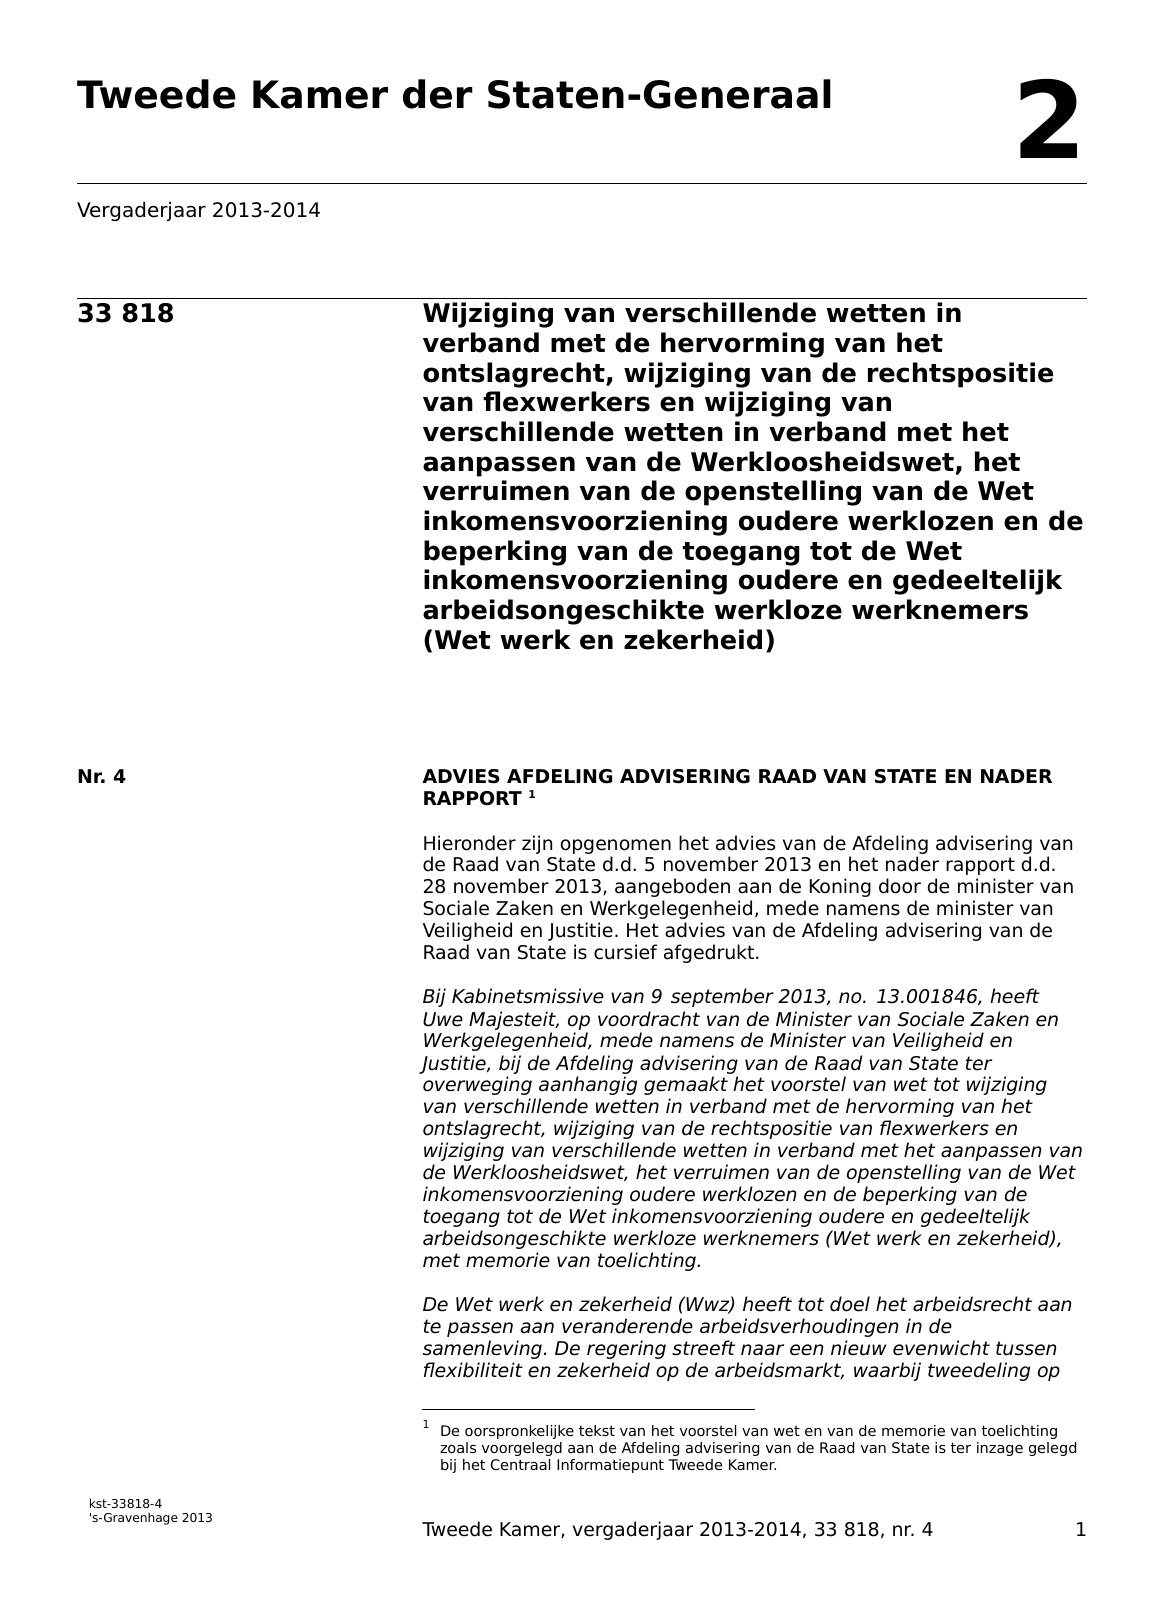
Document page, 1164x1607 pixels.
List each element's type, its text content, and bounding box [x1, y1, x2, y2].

text kst-33818-4 [88, 1497, 323, 1511]
text De oorspronkelijke tekst van het voorstel van wet en van de memorie van toelichting zoals voorgelegd aan de Afdeling advisering van de Raad van State is ter inzage gelegd bij het Centraal Informatiepunt Tweede Kamer. [422, 1418, 1087, 1474]
subtitle 33 818 Wijziging van verschillende wetten in verband met de hervorming van het ontslagrecht, wijziging van de rechtspositie van flexwerkers en wijziging van verschillende wetten in verband met het aanpassen van de Werkloosheidswet, het verruimen van de openstelling van de Wet inkomensvoorziening oudere werklozen en de beperking van de toegang tot de Wet inkomensvoorziening oudere en gedeeltelijk arbeidsongeschikte werkloze werknemers (Wet werk en zekerheid) [77, 299, 1087, 655]
table_header Tweede Kamer der Staten-Generaal [77, 59, 886, 183]
subtitle Nr. 4 ADVIES AFDELING ADVISERING RAAD VAN STATE EN NADER RAPPORT [77, 766, 1087, 810]
table_header 2 [886, 59, 1087, 183]
text 's-Gravenhage 2013 [88, 1511, 323, 1525]
text Bij Kabinetsmissive van 9 september 2013, no. 13.001846, heeft Uwe Majesteit, op voordracht van de Minister van Sociale Zaken en Werkgelegenheid, mede namens de Minister van Veiligheid en Justitie, bij de Afdeling advisering van de Raad van State ter overweging aanhangig gemaakt het voorstel van wet tot wijziging van verschillende wetten in verband met de hervorming van het ontslagrecht, wijziging van de rechtspositie van flexwerkers en wijziging van verschillende wetten in verband met het aanpassen van de Werkloosheidswet, het verruimen van de openstelling van de Wet inkomensvoorziening oudere werklozen en de beperking van de toegang tot de Wet inkomensvoorziening oudere en gedeeltelijk arbeidsongeschikte werkloze werknemers (Wet werk en zekerheid), met memorie van toelichting. [422, 986, 1087, 1272]
text Hieronder zijn opgenomen het advies van de Afdeling advisering van de Raad van State d.d. 5 november 2013 en het nader rapport d.d. 28 november 2013, aangeboden aan de Koning door de minister van Sociale Zaken en Werkgelegenheid, mede namens de minister van Veiligheid en Justitie. Het advies van de Afdeling advisering van de Raad van State is cursief afgedrukt. [422, 832, 1087, 964]
text De Wet werk en zekerheid (Wwz) heeft tot doel het arbeidsrecht aan te passen aan veranderende arbeidsverhoudingen in de samenleving. De regering streeft naar een nieuw evenwicht tussen flexibiliteit en zekerheid op de arbeidsmarkt, waarbij tweedeling op [422, 1294, 1087, 1382]
table_cell Vergaderjaar 2013-2014 [77, 184, 1087, 298]
